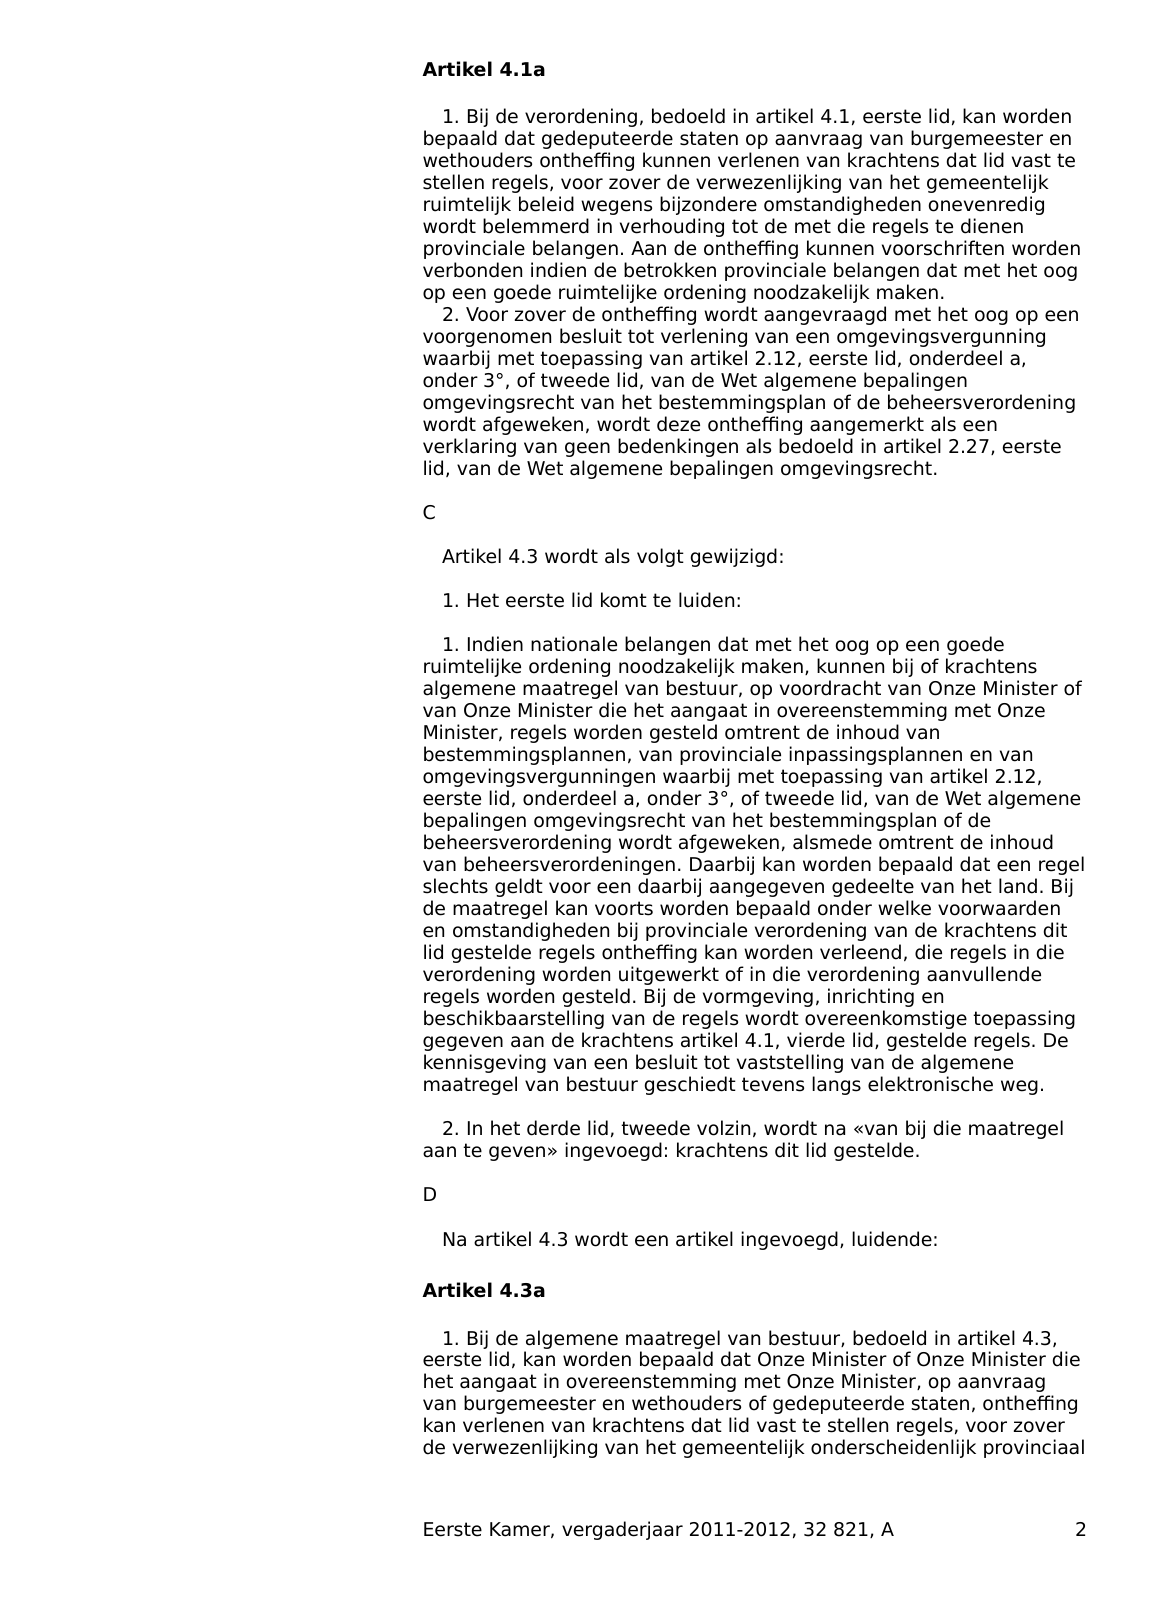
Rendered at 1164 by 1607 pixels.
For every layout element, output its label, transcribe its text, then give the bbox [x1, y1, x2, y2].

text 1. Bij de algemene maatregel van bestuur, bedoeld in artikel 4.3, eerste lid, kan worden bepaald dat Onze Minister of Onze Minister die het aangaat in overeenstemming met Onze Minister, op aanvraag van burgemeester en wethouders of gedeputeerde staten, ontheffing kan verlenen van krachtens dat lid vast te stellen regels, voor zover de verwezenlijking van het gemeentelijk onderscheidenlijk provinciaal [422, 1327, 1087, 1459]
text 1. Indien nationale belangen dat met het oog op een goede ruimtelijke ordening noodzakelijk maken, kunnen bij of krachtens algemene maatregel van bestuur, op voordracht van Onze Minister of van Onze Minister die het aangaat in overeenstemming met Onze Minister, regels worden gesteld omtrent de inhoud van bestemmingsplannen, van provinciale inpassingsplannen en van omgevingsvergunningen waarbij met toepassing van artikel 2.12, eerste lid, onderdeel a, onder 3°, of tweede lid, van de Wet algemene bepalingen omgevingsrecht van het bestemmingsplan of de beheersverordening wordt afgeweken, alsmede omtrent de inhoud van beheersverordeningen. Daarbij kan worden bepaald dat een regel slechts geldt voor een daarbij aangegeven gedeelte van het land. Bij de maatregel kan voorts worden bepaald onder welke voorwaarden en omstandigheden bij provinciale verordening van de krachtens dit lid gestelde regels ontheffing kan worden verleend, die regels in die verordening worden uitgewerkt of in die verordening aanvullende regels worden gesteld. Bij de vormgeving, inrichting en beschikbaarstelling van de regels wordt overeenkomstige toepassing gegeven aan de krachtens artikel 4.1, vierde lid, gestelde regels. De kennisgeving van een besluit tot vaststelling van de algemene maatregel van bestuur geschiedt tevens langs elektronische weg. [422, 634, 1087, 1096]
text 2. Voor zover de ontheffing wordt aangevraagd met het oog op een voorgenomen besluit tot verlening van een omgevingsvergunning waarbij met toepassing van artikel 2.12, eerste lid, onderdeel a, onder 3°, of tweede lid, van de Wet algemene bepalingen omgevingsrecht van het bestemmingsplan of de beheersverordening wordt afgeweken, wordt deze ontheffing aangemerkt als een verklaring van geen bedenkingen als bedoeld in artikel 2.27, eerste lid, van de Wet algemene bepalingen omgevingsrecht. [422, 304, 1087, 480]
text D [422, 1184, 1087, 1206]
text C [422, 502, 1087, 524]
text 1. Bij de verordening, bedoeld in artikel 4.1, eerste lid, kan worden bepaald dat gedeputeerde staten op aanvraag van burgemeester en wethouders ontheffing kunnen verlenen van krachtens dat lid vast te stellen regels, voor zover de verwezenlijking van het gemeentelijk ruimtelijk beleid wegens bijzondere omstandigheden onevenredig wordt belemmerd in verhouding tot de met die regels te dienen provinciale belangen. Aan de ontheffing kunnen voorschriften worden verbonden indien de betrokken provinciale belangen dat met het oog op een goede ruimtelijke ordening noodzakelijk maken. [422, 106, 1087, 304]
text 1. Het eerste lid komt te luiden: [422, 590, 1087, 612]
text 2. In het derde lid, tweede volzin, wordt na «van bij die maatregel aan te geven» ingevoegd: krachtens dit lid gestelde. [422, 1118, 1087, 1162]
text Artikel 4.3 wordt als volgt gewijzigd: [422, 546, 1087, 568]
text Na artikel 4.3 wordt een artikel ingevoegd, luidende: [422, 1228, 1087, 1250]
subtitle Artikel 4.1a [422, 59, 1087, 81]
subtitle Artikel 4.3a [422, 1280, 1087, 1302]
